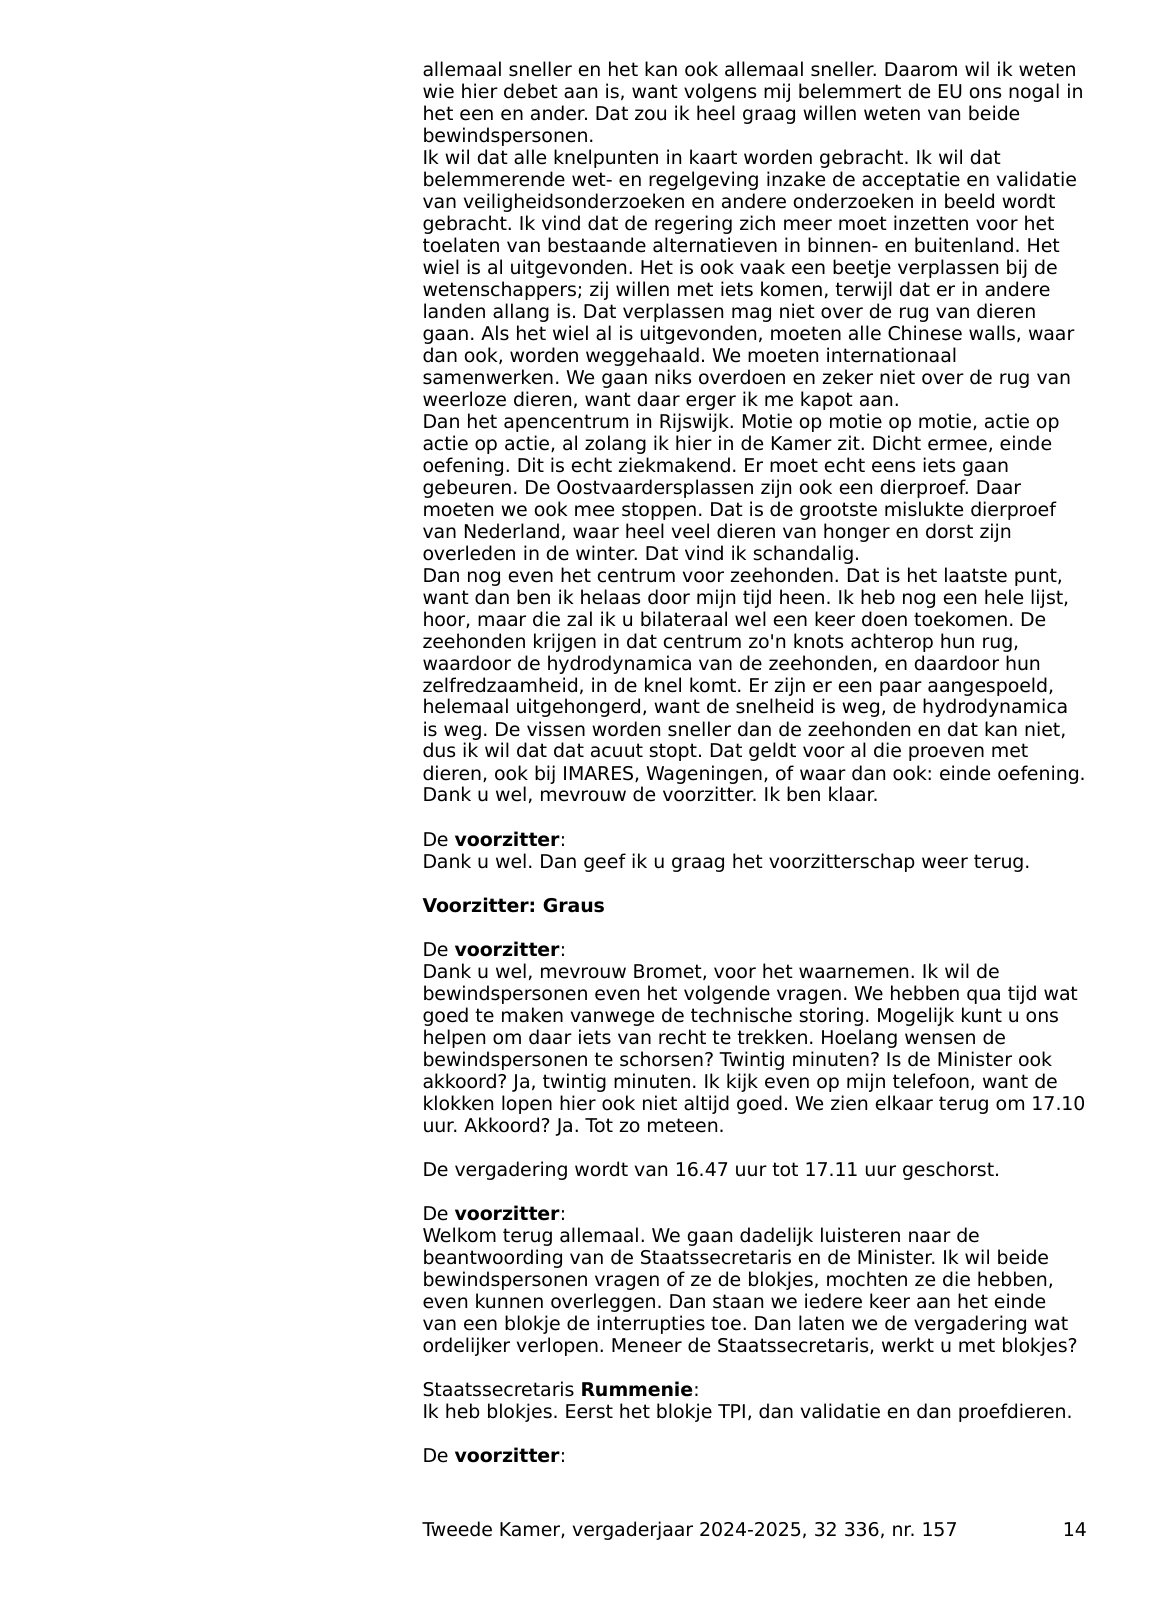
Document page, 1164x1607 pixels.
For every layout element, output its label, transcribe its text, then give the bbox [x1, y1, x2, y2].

text De voorzitter: [422, 828, 1087, 851]
text De vergadering wordt van 16.47 uur tot 17.11 uur geschorst. [422, 1159, 1087, 1181]
text Staatssecretaris Rummenie: [422, 1379, 1087, 1401]
text De voorzitter: [422, 1445, 1087, 1467]
text De voorzitter: [422, 1203, 1087, 1225]
text Dank u wel, mevrouw de voorzitter. Ik ben klaar. [422, 784, 1087, 806]
text Dank u wel. Dan geef ik u graag het voorzitterschap weer terug. [422, 851, 1087, 872]
subtitle Voorzitter: Graus [422, 895, 1087, 917]
text allemaal sneller en het kan ook allemaal sneller. Daarom wil ik weten wie hier debet aan is, want volgens mij belemmert de EU ons nogal in het een en ander. Dat zou ik heel graag willen weten van beide bewindspersonen. [422, 59, 1087, 147]
text Welkom terug allemaal. We gaan dadelijk luisteren naar de beantwoording van de Staatssecretaris en de Minister. Ik wil beide bewindspersonen vragen of ze de blokjes, mochten ze die hebben, even kunnen overleggen. Dan staan we iedere keer aan het einde van een blokje de interrupties toe. Dan laten we de vergadering wat ordelijker verlopen. Meneer de Staatssecretaris, werkt u met blokjes? [422, 1225, 1087, 1357]
text De voorzitter: [422, 939, 1087, 961]
text Ik wil dat alle knelpunten in kaart worden gebracht. Ik wil dat belemmerende wet- en regelgeving inzake de acceptatie en validatie van veiligheidsonderzoeken en andere onderzoeken in beeld wordt gebracht. Ik vind dat de regering zich meer moet inzetten voor het toelaten van bestaande alternatieven in binnen- en buitenland. Het wiel is al uitgevonden. Het is ook vaak een beetje verplassen bij de wetenschappers; zij willen met iets komen, terwijl dat er in andere landen allang is. Dat verplassen mag niet over de rug van dieren gaan. Als het wiel al is uitgevonden, moeten alle Chinese walls, waar dan ook, worden weggehaald. We moeten internationaal samenwerken. We gaan niks overdoen en zeker niet over de rug van weerloze dieren, want daar erger ik me kapot aan. [422, 147, 1087, 411]
text Dan het apencentrum in Rijswijk. Motie op motie op motie, actie op actie op actie, al zolang ik hier in de Kamer zit. Dicht ermee, einde oefening. Dit is echt ziekmakend. Er moet echt eens iets gaan gebeuren. De Oostvaardersplassen zijn ook een dierproef. Daar moeten we ook mee stoppen. Dat is de grootste mislukte dierproef van Nederland, waar heel veel dieren van honger en dorst zijn overleden in de winter. Dat vind ik schandalig. [422, 411, 1087, 564]
text Dank u wel, mevrouw Bromet, voor het waarnemen. Ik wil de bewindspersonen even het volgende vragen. We hebben qua tijd wat goed te maken vanwege de technische storing. Mogelijk kunt u ons helpen om daar iets van recht te trekken. Hoelang wensen de bewindspersonen te schorsen? Twintig minuten? Is de Minister ook akkoord? Ja, twintig minuten. Ik kijk even op mijn telefoon, want de klokken lopen hier ook niet altijd goed. We zien elkaar terug om 17.10 uur. Akkoord? Ja. Tot zo meteen. [422, 961, 1087, 1137]
text Dan nog even het centrum voor zeehonden. Dat is het laatste punt, want dan ben ik helaas door mijn tijd heen. Ik heb nog een hele lijst, hoor, maar die zal ik u bilateraal wel een keer doen toekomen. De zeehonden krijgen in dat centrum zo'n knots achterop hun rug, waardoor de hydrodynamica van de zeehonden, en daardoor hun zelfredzaamheid, in de knel komt. Er zijn er een paar aangespoeld, helemaal uitgehongerd, want de snelheid is weg, de hydrodynamica is weg. De vissen worden sneller dan de zeehonden en dat kan niet, dus ik wil dat dat acuut stopt. Dat geldt voor al die proeven met dieren, ook bij IMARES, Wageningen, of waar dan ook: einde oefening. [422, 564, 1087, 784]
text Ik heb blokjes. Eerst het blokje TPI, dan validatie en dan proefdieren. [422, 1401, 1087, 1423]
